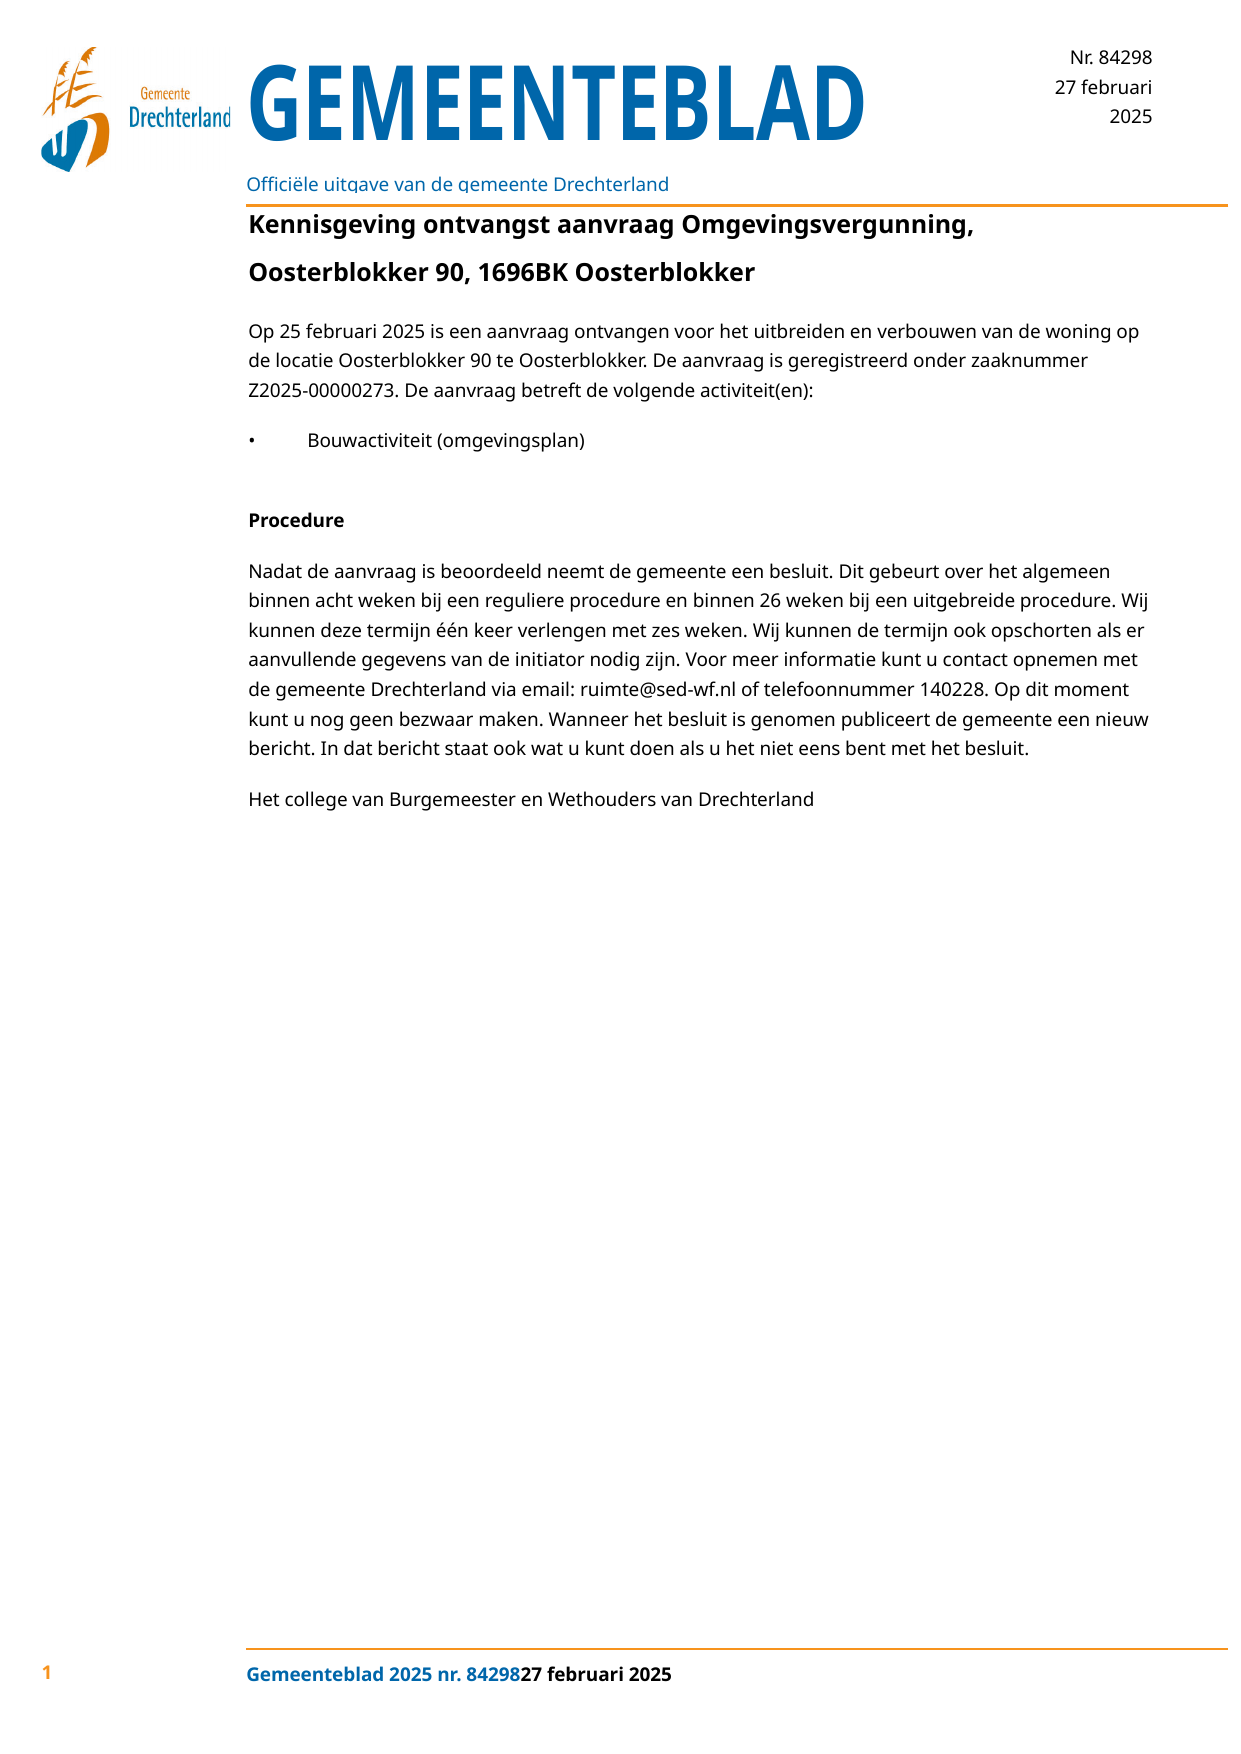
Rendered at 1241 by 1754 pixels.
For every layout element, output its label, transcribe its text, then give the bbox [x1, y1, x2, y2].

text Op 25 februari 2025 is een aanvraag ontvangen voor het uitbreiden en verbouwen van de woning op de locatie Oosterblokker 90 te Oosterblokker. De aanvraag is geregistreerd onder zaaknummer Z2025-00000273. De aanvraag betreft de volgende activiteit(en): [248, 318, 1152, 403]
picture [41, 47, 231, 172]
text Kennisgeving ontvangst aanvraag Omgevingsvergunning, Oosterblokker 90, 1696BK Oosterblokker [248, 207, 1152, 288]
text Procedure [248, 507, 1152, 533]
list Bouwactiviteit (omgevingsplan) [248, 427, 1152, 453]
picture [41, 158, 64, 172]
text Nadat de aanvraag is beoordeeld neemt de gemeente een besluit. Dit gebeurt over het algemeen binnen acht weken bij een reguliere procedure en binnen 26 weken bij een uitgebreide procedure. Wij kunnen deze termijn één keer verlengen met zes weken. Wij kunnen de termijn ook opschorten als er aanvullende gegevens van de initiator nodig zijn. Voor meer informatie kunt u contact opnemen met de gemeente Drechterland via email: ruimte@sed-wf.nl of telefoonnummer 140228. Op dit moment kunt u nog geen bezwaar maken. Wanneer het besluit is genomen publiceert de gemeente een nieuw bericht. In dat bericht staat ook wat u kunt doen als u het niet eens bent met het besluit. [248, 558, 1152, 761]
text Het college van Burgemeester en Wethouders van Drechterland [248, 786, 1152, 812]
picture [226, 115, 231, 124]
